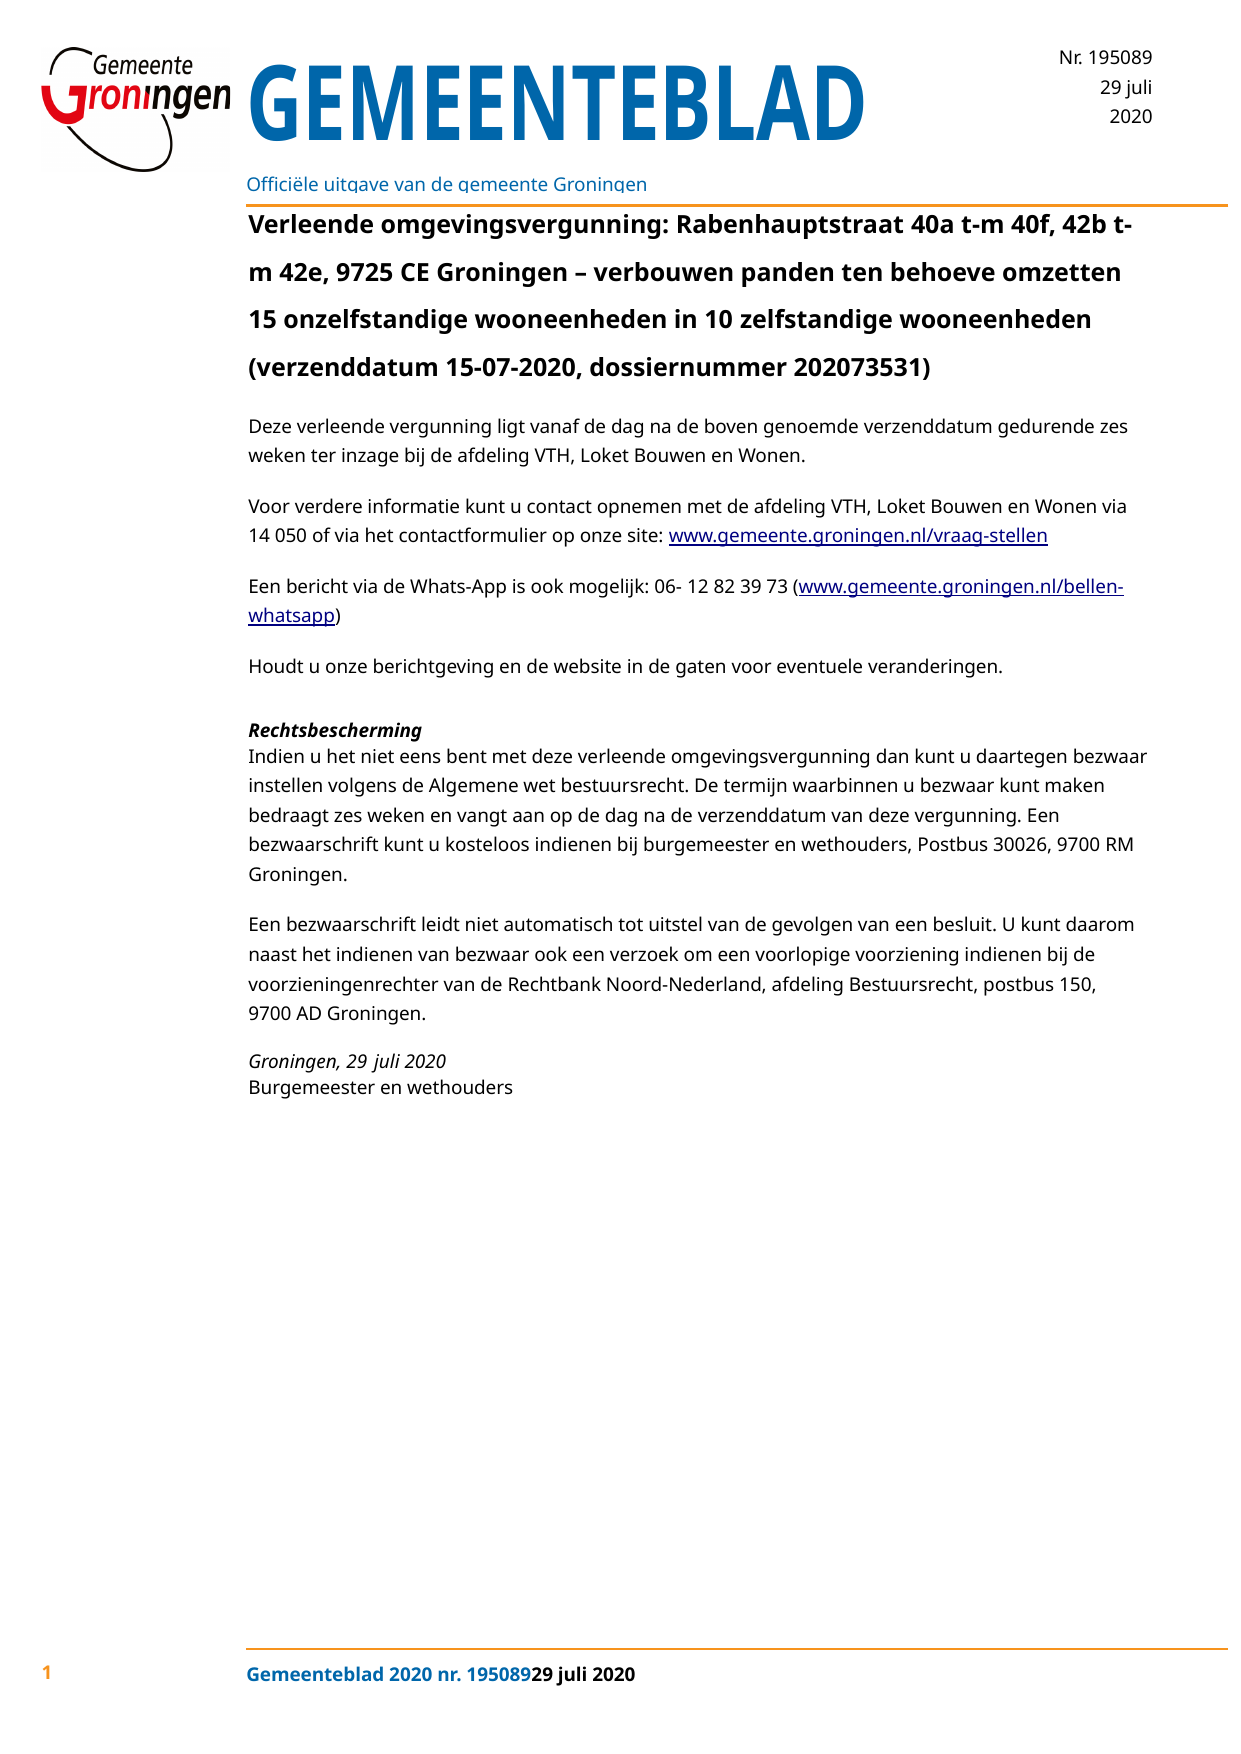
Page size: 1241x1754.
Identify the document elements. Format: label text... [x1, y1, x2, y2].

text Een bericht via de Whats-App is ook mogelijk: 06- 12 82 39 73 (www.gemeente.groningen.nl/bellen-whatsapp) [248, 573, 1152, 628]
text Een bezwaarschrift leidt niet automatisch tot uitstel van de gevolgen van een besluit. U kunt daarom naast het indienen van bezwaar ook een verzoek om een voorlopige voorziening indienen bij de voorzieningenrechter van de Rechtbank Noord-Nederland, afdeling Bestuursrecht, postbus 150, 9700 AD Groningen. [248, 912, 1152, 1026]
text Verleende omgevingsvergunning: Rabenhauptstraat 40a t-m 40f, 42b t-m 42e, 9725 CE Groningen – verbouwen panden ten behoeve omzetten 15 onzelfstandige wooneenheden in 10 zelfstandige wooneenheden (verzenddatum 15-07-2020, dossiernummer 202073531) [248, 207, 1152, 384]
picture [41, 47, 231, 172]
text Indien u het niet eens bent met deze verleende omgevingsvergunning dan kunt u daartegen bezwaar instellen volgens de Algemene wet bestuursrecht. De termijn waarbinnen u bezwaar kunt maken bedraagt zes weken en vangt aan op de dag na de verzenddatum van deze vergunning. Een bezwaarschrift kunt u kosteloos indienen bij burgemeester en wethouders, Postbus 30026, 9700 RM Groningen. [248, 743, 1152, 887]
text Groningen, 29 juli 2020 [248, 1048, 1152, 1074]
text Voor verdere informatie kunt u contact opnemen met de afdeling VTH, Loket Bouwen en Wonen via 14 050 of via het contactformulier op onze site: www.gemeente.groningen.nl/vraag-stellen [248, 493, 1152, 548]
text Burgemeester en wethouders [248, 1074, 1152, 1099]
text Deze verleende vergunning ligt vanaf de dag na de boven genoemde verzenddatum gedurende zes weken ter inzage bij de afdeling VTH, Loket Bouwen en Wonen. [248, 413, 1152, 468]
text Rechtsbescherming [248, 717, 1152, 743]
text Houdt u onze berichtgeving en de website in de gaten voor eventuele veranderingen. [248, 653, 1152, 679]
